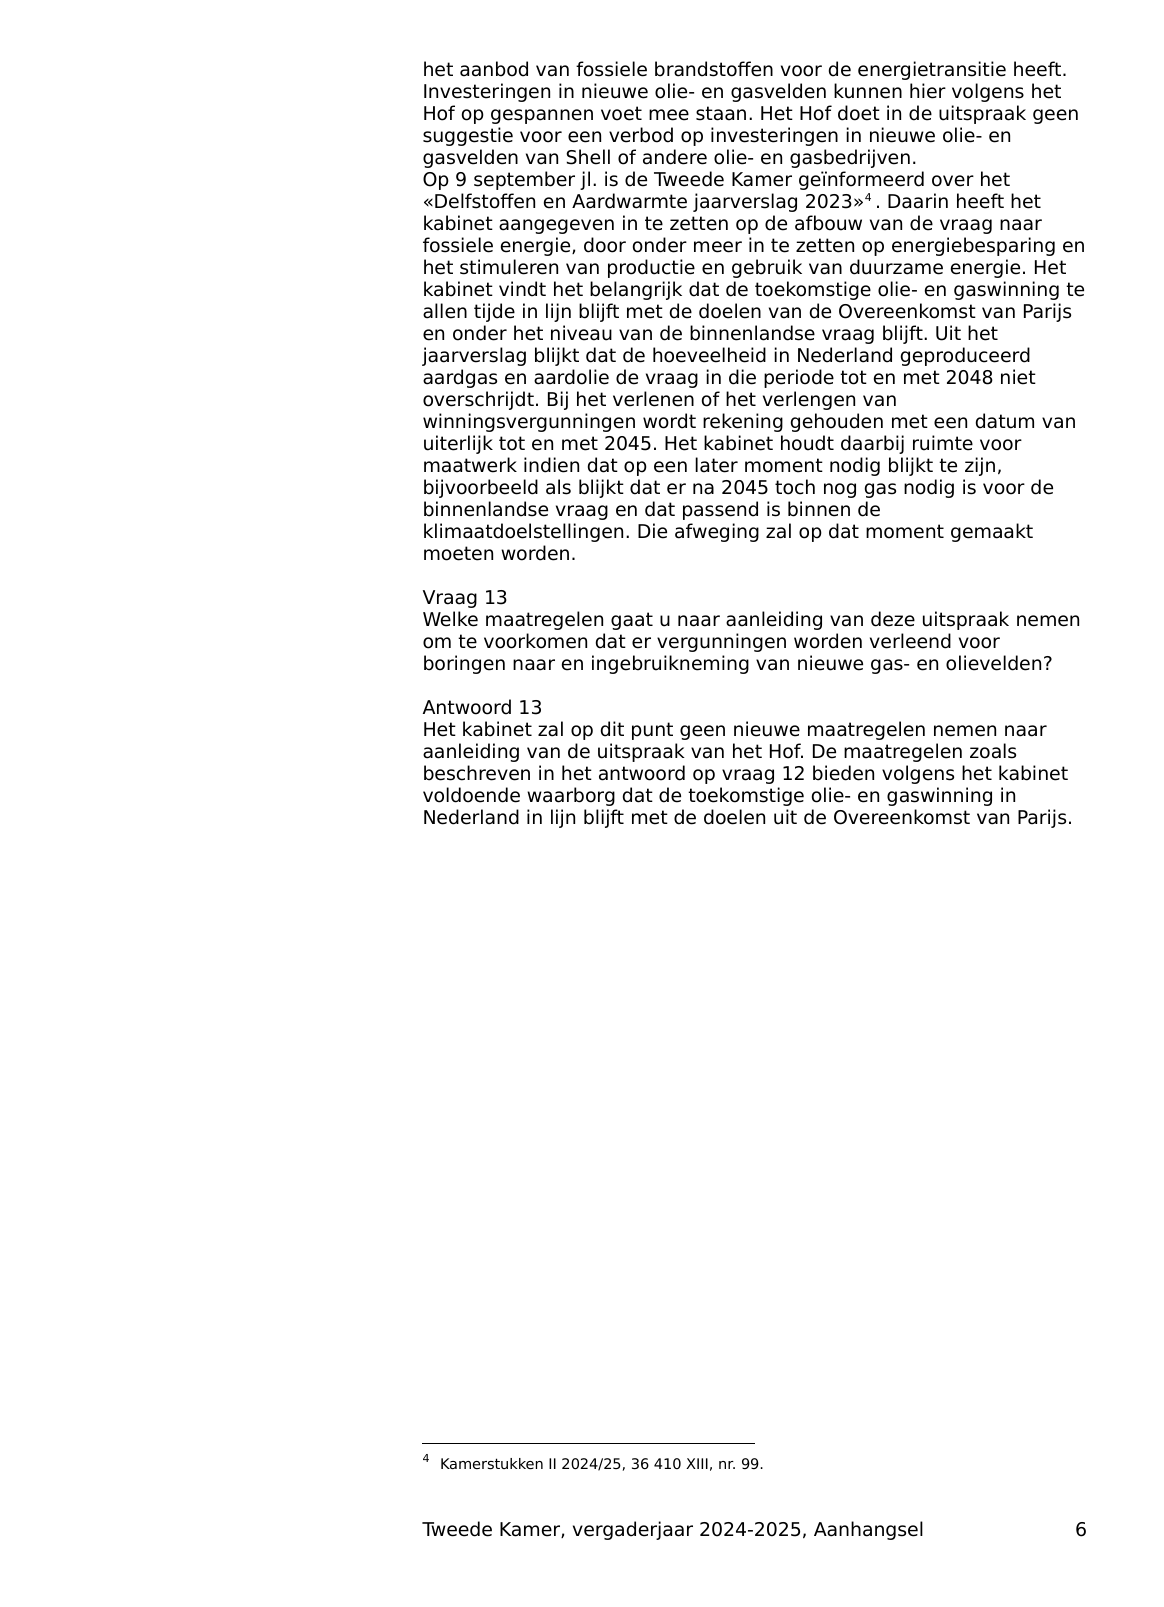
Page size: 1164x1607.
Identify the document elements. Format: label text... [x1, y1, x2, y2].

text Antwoord 13 [422, 697, 1087, 719]
text Vraag 13 [422, 587, 1087, 609]
text Op 9 september jl. is de Tweede Kamer geïnformeerd over het «Delfstoffen en Aardwarmte jaarverslag 2023». Daarin heeft het kabinet aangegeven in te zetten op de afbouw van de vraag naar fossiele energie, door onder meer in te zetten op energiebesparing en het stimuleren van productie en gebruik van duurzame energie. Het kabinet vindt het belangrijk dat de toekomstige olie- en gaswinning te allen tijde in lijn blijft met de doelen van de Overeenkomst van Parijs en onder het niveau van de binnenlandse vraag blijft. Uit het jaarverslag blijkt dat de hoeveelheid in Nederland geproduceerd aardgas en aardolie de vraag in die periode tot en met 2048 niet overschrijdt. Bij het verlenen of het verlengen van winningsvergunningen wordt rekening gehouden met een datum van uiterlijk tot en met 2045. Het kabinet houdt daarbij ruimte voor maatwerk indien dat op een later moment nodig blijkt te zijn, bijvoorbeeld als blijkt dat er na 2045 toch nog gas nodig is voor de binnenlandse vraag en dat passend is binnen de klimaatdoelstellingen. Die afweging zal op dat moment gemaakt moeten worden. [422, 169, 1087, 564]
text het aanbod van fossiele brandstoffen voor de energietransitie heeft. Investeringen in nieuwe olie- en gasvelden kunnen hier volgens het Hof op gespannen voet mee staan. Het Hof doet in de uitspraak geen suggestie voor een verbod op investeringen in nieuwe olie- en gasvelden van Shell of andere olie- en gasbedrijven. [422, 59, 1087, 169]
text Welke maatregelen gaat u naar aanleiding van deze uitspraak nemen om te voorkomen dat er vergunningen worden verleend voor boringen naar en ingebruikneming van nieuwe gas- en olievelden? [422, 609, 1087, 675]
text Het kabinet zal op dit punt geen nieuwe maatregelen nemen naar aanleiding van de uitspraak van het Hof. De maatregelen zoals beschreven in het antwoord op vraag 12 bieden volgens het kabinet voldoende waarborg dat de toekomstige olie- en gaswinning in Nederland in lijn blijft met de doelen uit de Overeenkomst van Parijs. [422, 719, 1087, 829]
text Kamerstukken II 2024/25, 36 410 XIII, nr. 99. [422, 1452, 1087, 1474]
